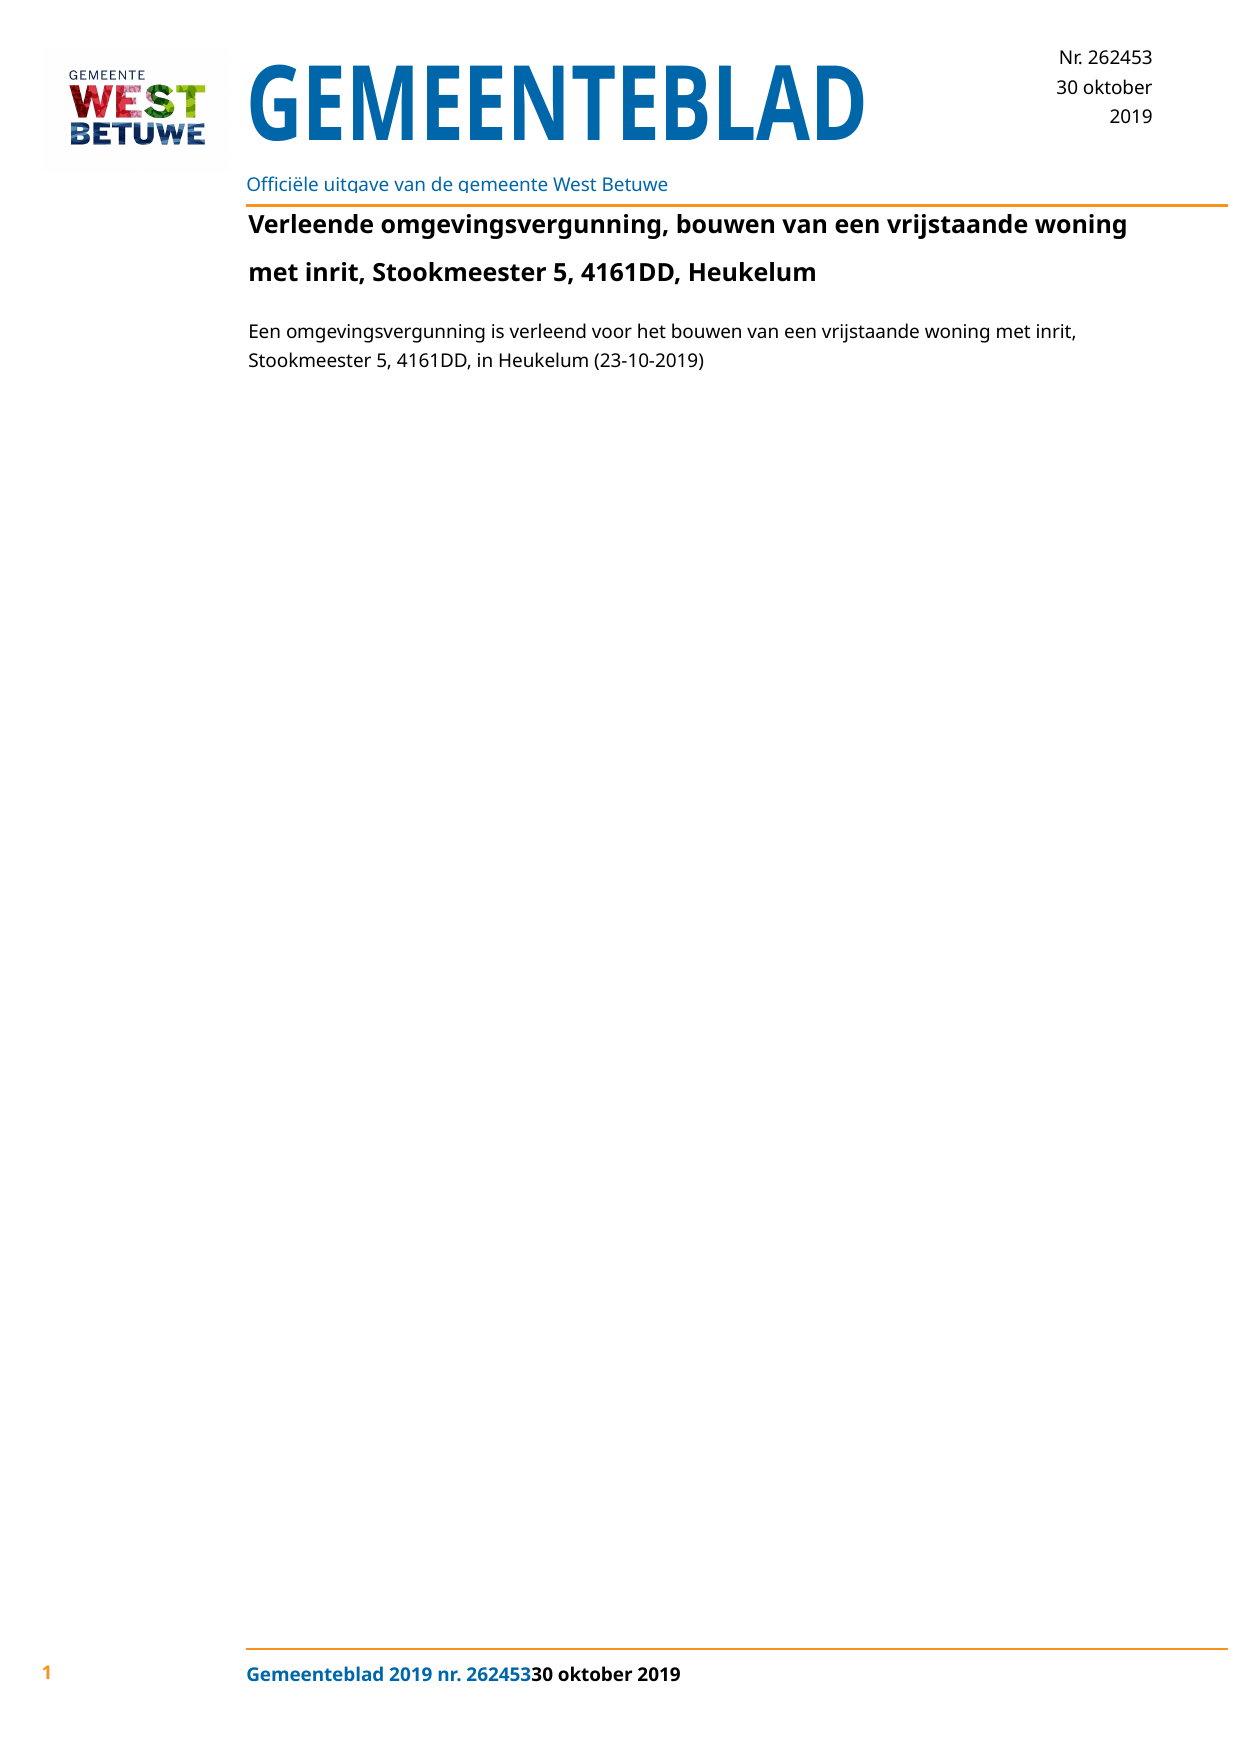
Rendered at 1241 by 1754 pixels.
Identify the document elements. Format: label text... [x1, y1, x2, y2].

text Een omgevingsvergunning is verleend voor het bouwen van een vrijstaande woning met inrit, Stookmeester 5, 4161DD, in Heukelum (23-10-2019) [248, 318, 1152, 373]
text Verleende omgevingsvergunning, bouwen van een vrijstaande woning met inrit, Stookmeester 5, 4161DD, Heukelum [248, 207, 1152, 288]
picture [41, 47, 231, 172]
